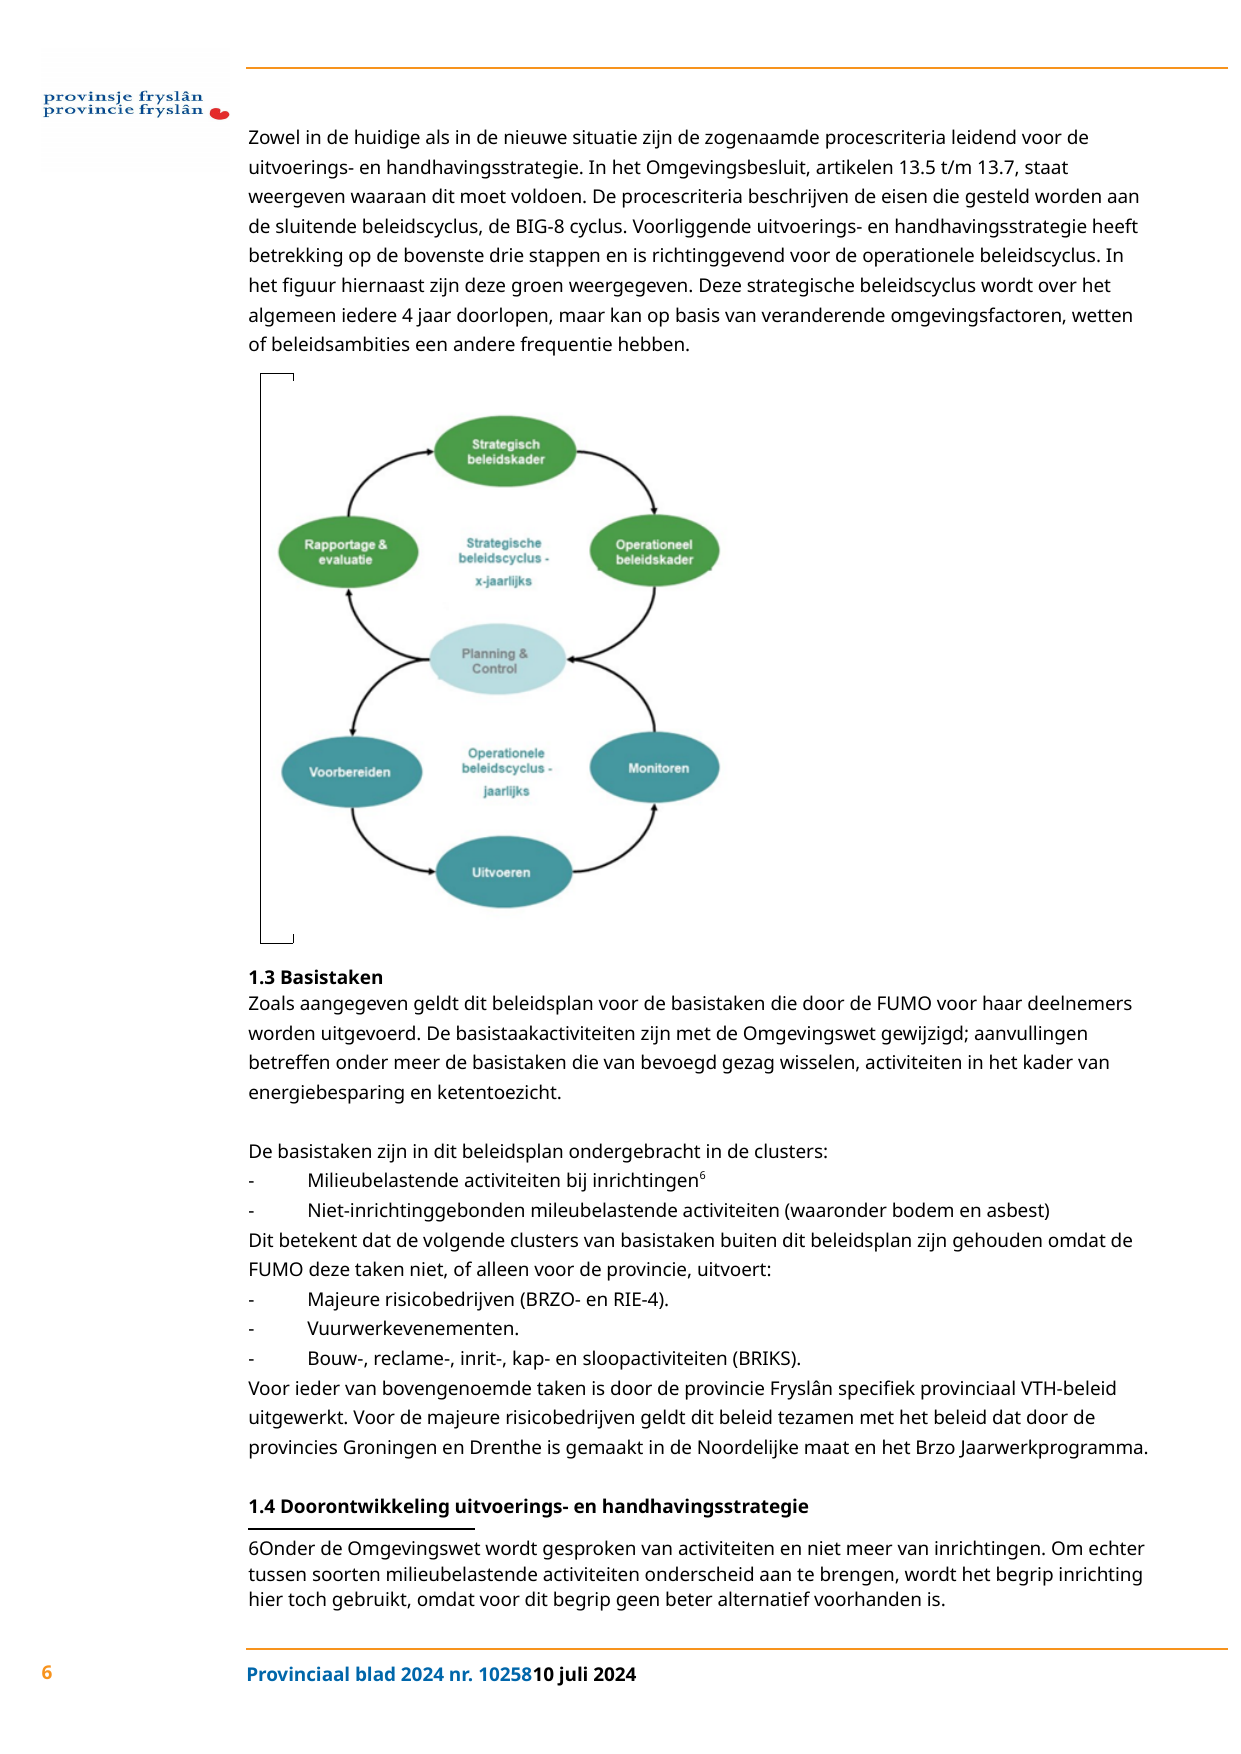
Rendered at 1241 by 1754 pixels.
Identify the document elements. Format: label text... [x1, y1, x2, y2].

text De basistaken zijn in dit beleidsplan ondergebracht in de clusters: [248, 1138, 1152, 1164]
list Bouw-, reclame-, inrit-, kap- en sloopactiviteiten (BRIKS). [248, 1345, 1152, 1371]
text Zowel in de huidige als in de nieuwe situatie zijn de zogenaamde procescriteria leidend voor de uitvoerings- en handhavingsstrategie. In het Omgevingsbesluit, artikelen 13.5 t/m 13.7, staat weergeven waaraan dit moet voldoen. De procescriteria beschrijven de eisen die gesteld worden aan de sluitende beleidscyclus, de BIG-8 cyclus. Voorliggende uitvoerings- en handhavingsstrategie heeft betrekking op de bovenste drie stappen en is richtinggevend voor de operationele beleidscyclus. In het figuur hiernaast zijn deze groen weergegeven. Deze strategische beleidscyclus wordt over het algemeen iedere 4 jaar doorlopen, maar kan op basis van veranderende omgevingsfactoren, wetten of beleidsambities een andere frequentie hebben. [248, 124, 1152, 357]
list Vuurwerkevenementen. [248, 1316, 1152, 1341]
text Dit betekent dat de volgende clusters van basistaken buiten dit beleidsplan zijn gehouden omdat de FUMO deze taken niet, of alleen voor de provincie, uitvoert: [248, 1227, 1152, 1282]
text Zoals aangegeven geldt dit beleidsplan voor de basistaken die door de FUMO voor haar deelnemers worden uitgevoerd. De basistaakactiviteiten zijn met de Omgevingswet gewijzigd; aanvullingen betreffen onder meer de basistaken die van bevoegd gezag wisselen, activiteiten in het kader van energiebesparing en ketentoezicht. [248, 990, 1152, 1104]
text 1.4 Doorontwikkeling uitvoerings- en handhavingsstrategie [248, 1493, 1152, 1519]
text 1.3 Basistaken [248, 964, 1152, 990]
list Milieubelastende activiteiten bij inrichtingen [248, 1168, 1152, 1193]
picture [41, 47, 231, 172]
list Majeure risicobedrijven (BRZO- en RIE-4). [248, 1286, 1152, 1312]
text Voor ieder van bovengenoemde taken is door de provincie Fryslân specifiek provinciaal VTH-beleid uitgewerkt. Voor de majeure risicobedrijven geldt dit beleid tezamen met het beleid dat door de provincies Groningen en Drenthe is gemaakt in de Noordelijke maat en het Brzo Jaarwerkprogramma. [248, 1375, 1152, 1459]
list Onder de Omgevingswet wordt gesproken van activiteiten en niet meer van inrichtingen. Om echter tussen soorten milieubelastende activiteiten onderscheid aan te brengen, wordt het begrip inrichting hier toch gebruikt, omdat voor dit begrip geen beter alternatief voorhanden is. [248, 1535, 1152, 1612]
list Niet-inrichtinggebonden mileubelastende activiteiten (waaronder bodem en asbest) [248, 1197, 1152, 1223]
picture [268, 381, 736, 934]
